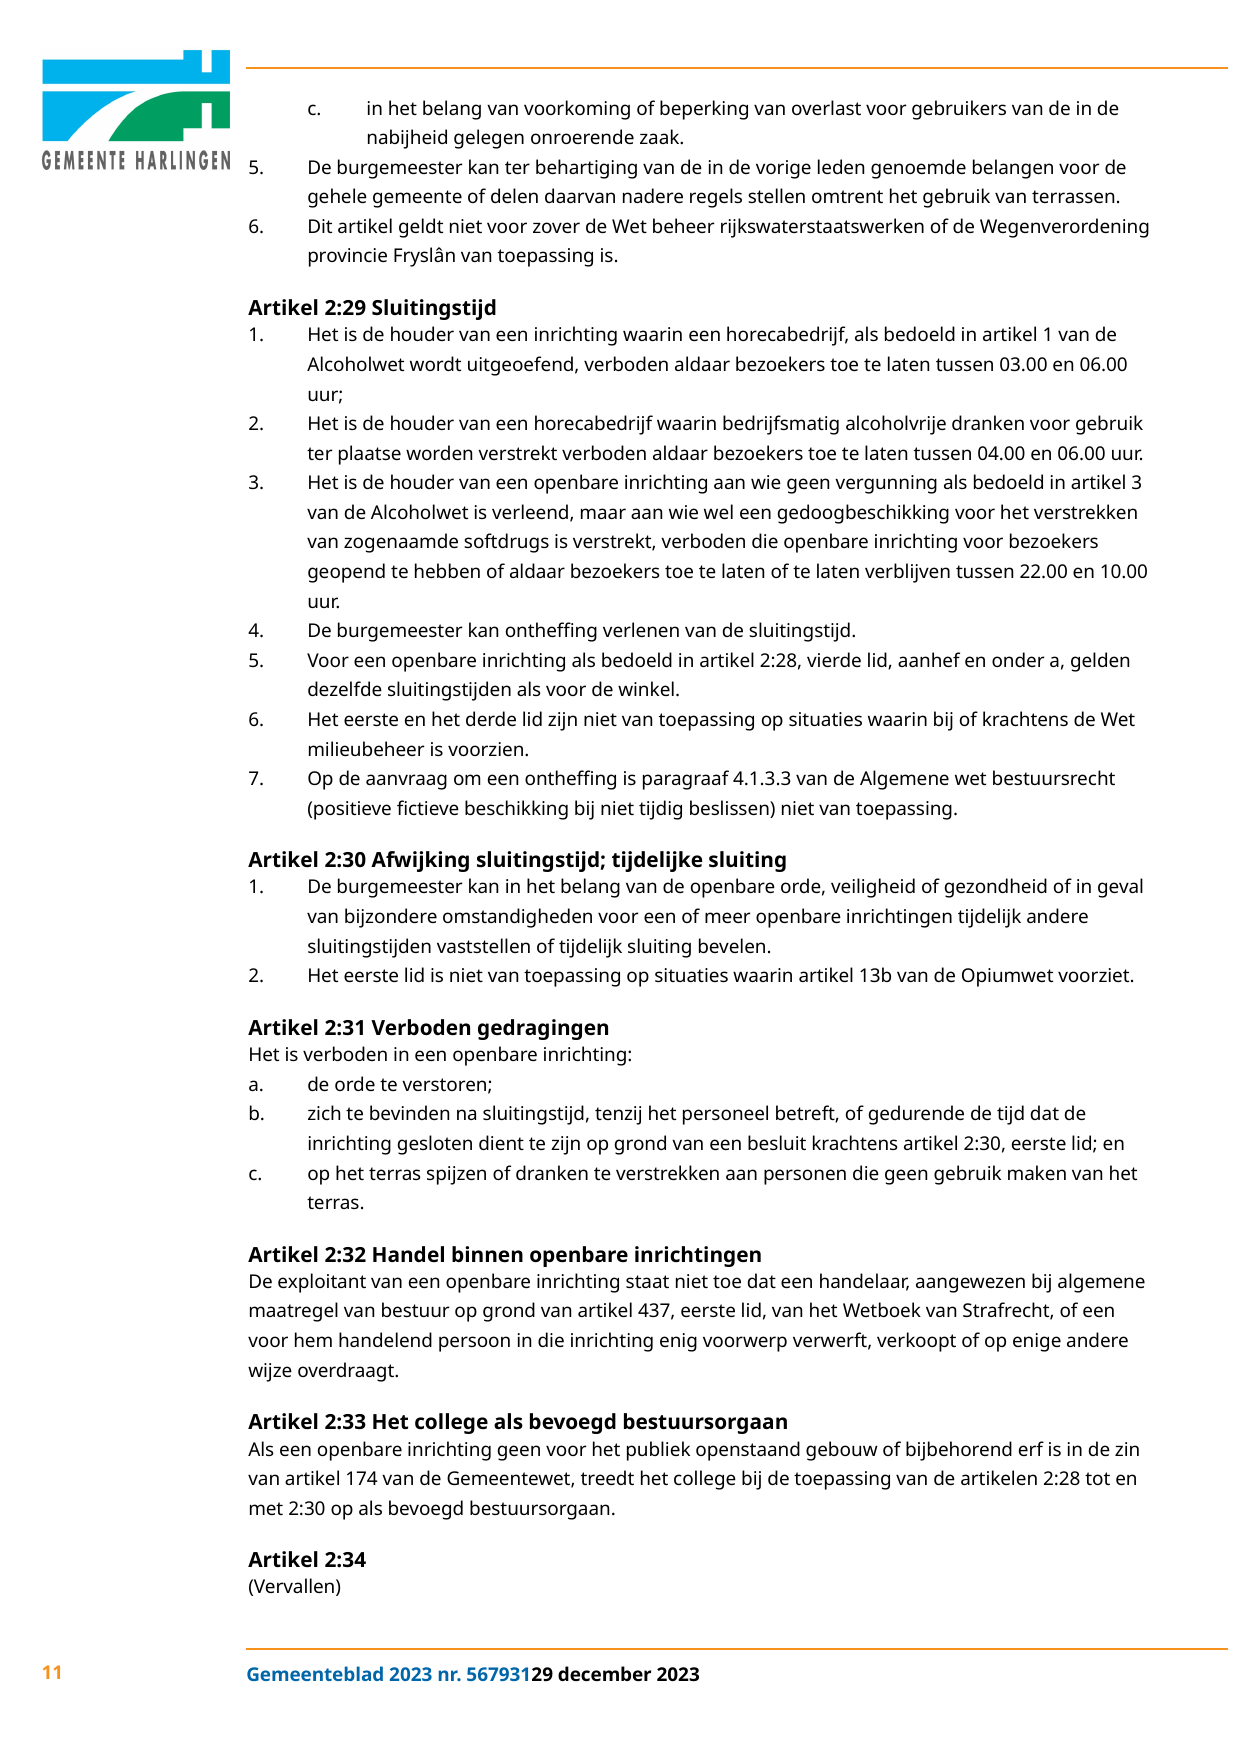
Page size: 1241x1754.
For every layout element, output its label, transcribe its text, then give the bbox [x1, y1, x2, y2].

text Artikel 2:32 Handel binnen openbare inrichtingen [248, 1240, 1152, 1268]
text Artikel 2:34 [248, 1545, 1152, 1574]
list De burgemeester kan in het belang van de openbare orde, veiligheid of gezondheid of in geval van bijzondere omstandigheden voor een of meer openbare inrichtingen tijdelijk andere sluitingstijden vaststellen of tijdelijk sluiting bevelen. [248, 874, 1152, 959]
list Dit artikel geldt niet voor zover de Wet beheer rijkswaterstaatswerken of de Wegenverordening provincie Fryslân van toepassing is. [248, 213, 1152, 268]
list Het is de houder van een openbare inrichting aan wie geen vergunning als bedoeld in artikel 3 van de Alcoholwet is verleend, maar aan wie wel een gedoogbeschikking voor het verstrekken van zogenaamde softdrugs is verstrekt, verboden die openbare inrichting voor bezoekers geopend te hebben of aldaar bezoekers toe te laten of te laten verblijven tussen 22.00 en 10.00 uur. [248, 469, 1152, 613]
list de orde te verstoren; [248, 1071, 1152, 1097]
text Artikel 2:33 Het college als bevoegd bestuursorgaan [248, 1407, 1152, 1436]
list Op de aanvraag om een ontheffing is paragraaf 4.1.3.3 van de Algemene wet bestuursrecht (positieve fictieve beschikking bij niet tijdig beslissen) niet van toepassing. [248, 765, 1152, 821]
text Als een openbare inrichting geen voor het publiek openstaand gebouw of bijbehorend erf is in de zin van artikel 174 van de Gemeentewet, treedt het college bij de toepassing van de artikelen 2:28 tot en met 2:30 op als bevoegd bestuursorgaan. [248, 1436, 1152, 1521]
list Het eerste en het derde lid zijn niet van toepassing op situaties waarin bij of krachtens de Wet milieubeheer is voorzien. [248, 706, 1152, 761]
list in het belang van voorkoming of beperking van overlast voor gebruikers van de in de nabijheid gelegen onroerende zaak. [307, 95, 1152, 150]
list De burgemeester kan ontheffing verlenen van de sluitingstijd. [248, 617, 1152, 643]
text De exploitant van een openbare inrichting staat niet toe dat een handelaar, aangewezen bij algemene maatregel van bestuur op grond van artikel 437, eerste lid, van het Wetboek van Strafrecht, of een voor hem handelend persoon in die inrichting enig voorwerp verwerft, verkoopt of op enige andere wijze overdraagt. [248, 1268, 1152, 1383]
list Het eerste lid is niet van toepassing op situaties waarin artikel 13b van de Opiumwet voorziet. [248, 962, 1152, 988]
list Het is de houder van een horecabedrijf waarin bedrijfsmatig alcoholvrije dranken voor gebruik ter plaatse worden verstrekt verboden aldaar bezoekers toe te laten tussen 04.00 en 06.00 uur. [248, 410, 1152, 466]
picture [41, 47, 231, 172]
list zich te bevinden na sluitingstijd, tenzij het personeel betreft, of gedurende de tijd dat de inrichting gesloten dient te zijn op grond van een besluit krachtens artikel 2:30, eerste lid; en [248, 1101, 1152, 1156]
text Artikel 2:31 Verboden gedragingen [248, 1013, 1152, 1041]
list Voor een openbare inrichting als bedoeld in artikel 2:28, vierde lid, aanhef en onder a, gelden dezelfde sluitingstijden als voor de winkel. [248, 647, 1152, 702]
list op het terras spijzen of dranken te verstrekken aan personen die geen gebruik maken van het terras. [248, 1160, 1152, 1215]
text Artikel 2:29 Sluitingstijd [248, 293, 1152, 322]
text (Vervallen) [248, 1574, 1152, 1599]
text Artikel 2:30 Afwijking sluitingstijd; tijdelijke sluiting [248, 845, 1152, 874]
text Het is verboden in een openbare inrichting: [248, 1041, 1152, 1067]
list Het is de houder van een inrichting waarin een horecabedrijf, als bedoeld in artikel 1 van de Alcoholwet wordt uitgeoefend, verboden aldaar bezoekers toe te laten tussen 03.00 en 06.00 uur; [248, 322, 1152, 406]
list De burgemeester kan ter behartiging van de in de vorige leden genoemde belangen voor de gehele gemeente of delen daarvan nadere regels stellen omtrent het gebruik van terrassen. [248, 154, 1152, 209]
